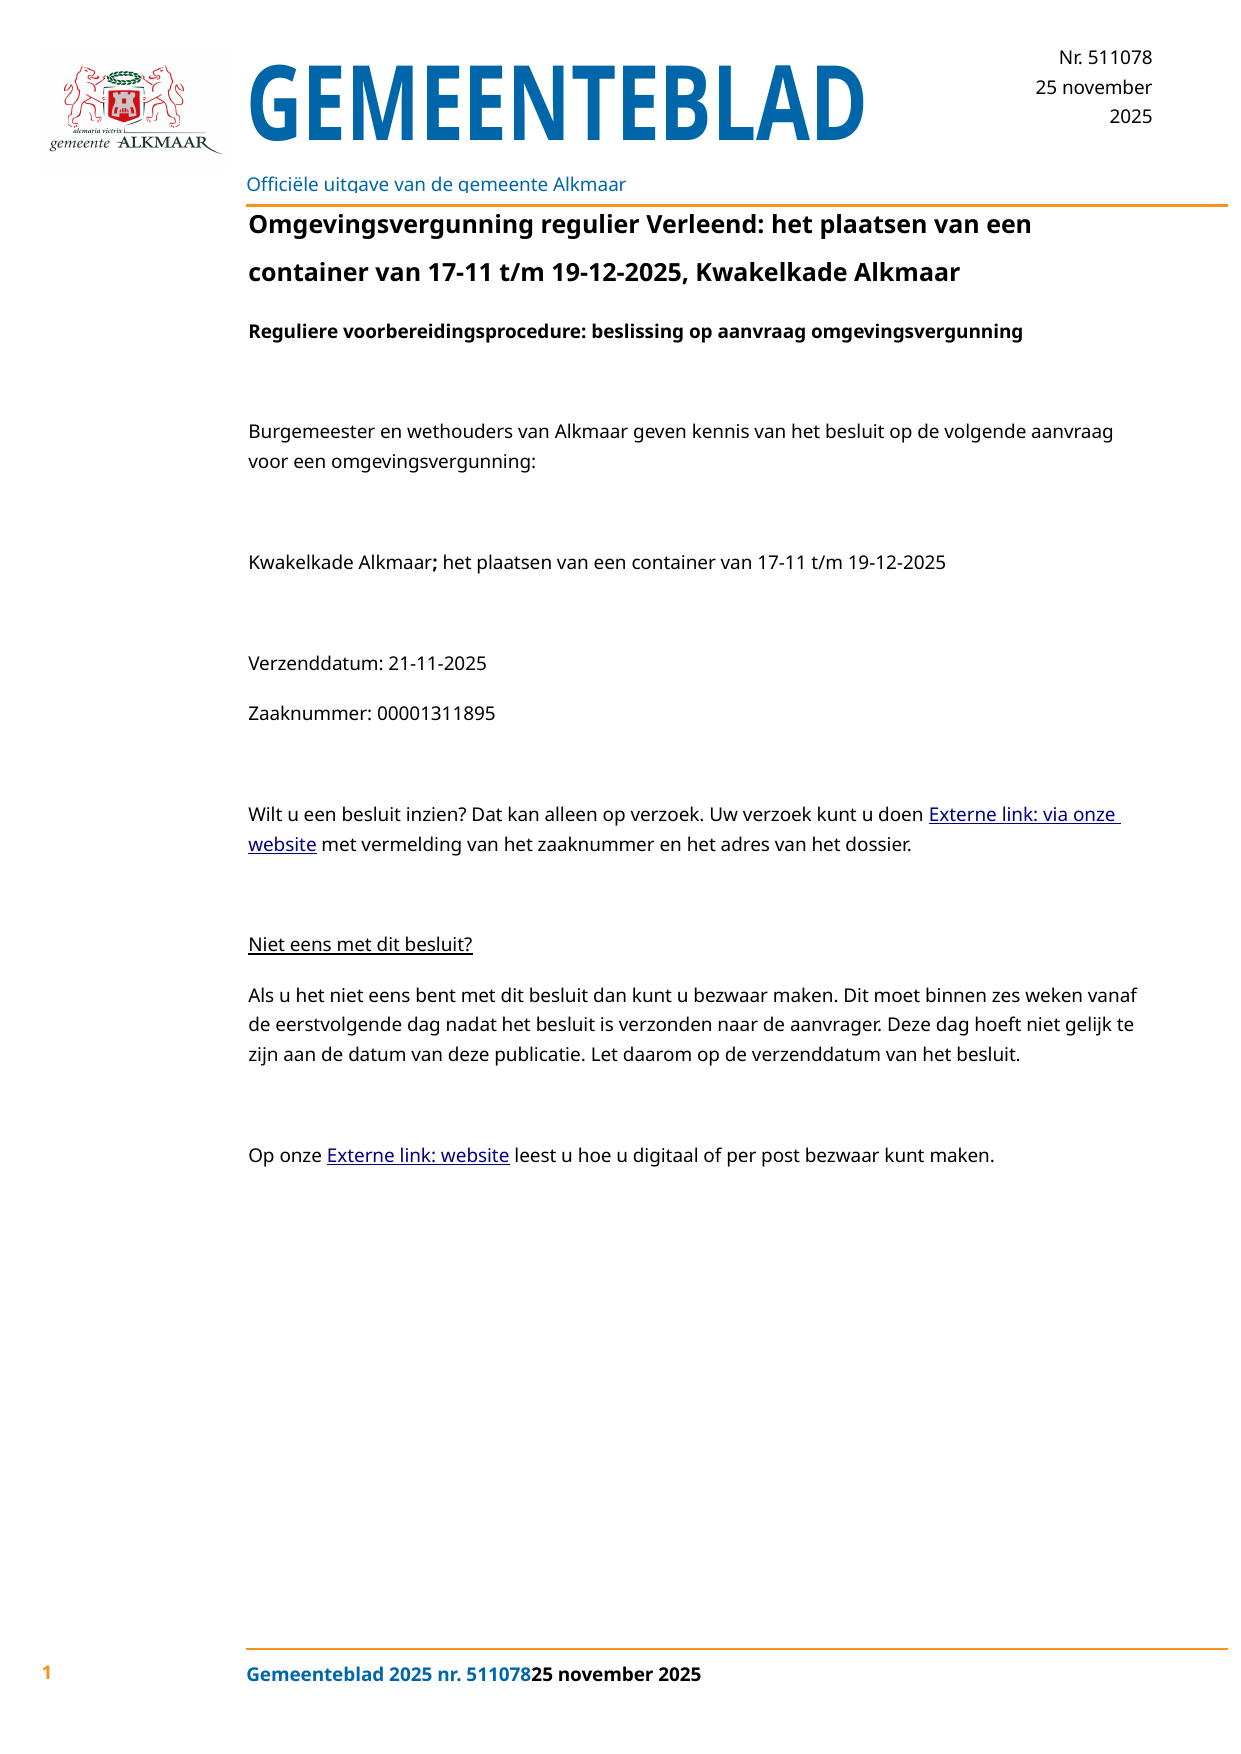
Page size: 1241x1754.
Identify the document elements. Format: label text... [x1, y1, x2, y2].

text Niet eens met dit besluit? [248, 932, 1152, 957]
text Als u het niet eens bent met dit besluit dan kunt u bezwaar maken. Dit moet binnen zes weken vanaf de eerstvolgende dag nadat het besluit is verzonden naar de aanvrager. Deze dag hoeft niet gelijk te zijn aan de datum van deze publicatie. Let daarom op de verzenddatum van het besluit. [248, 982, 1152, 1067]
picture [41, 47, 231, 172]
text Burgemeester en wethouders van Alkmaar geven kennis van het besluit op de volgende aanvraag voor een omgevingsvergunning: [248, 419, 1152, 474]
text Wilt u een besluit inzien? Dat kan alleen op verzoek. Uw verzoek kunt u doen Externe link: via onze website met vermelding van het zaaknummer en het adres van het dossier. [248, 801, 1152, 857]
text Kwakelkade Alkmaar; het plaatsen van een container van 17-11 t/m 19-12-2025 [248, 549, 1152, 575]
text Zaaknummer: 00001311895 [248, 700, 1152, 726]
text Reguliere voorbereidingsprocedure: beslissing op aanvraag omgevingsvergunning [248, 318, 1152, 344]
text Verzenddatum: 21-11-2025 [248, 650, 1152, 676]
text Op onze Externe link: website leest u hoe u digitaal of per post bezwaar kunt maken. [248, 1142, 1152, 1168]
text Omgevingsvergunning regulier Verleend: het plaatsen van een container van 17-11 t/m 19-12-2025, Kwakelkade Alkmaar [248, 207, 1152, 288]
